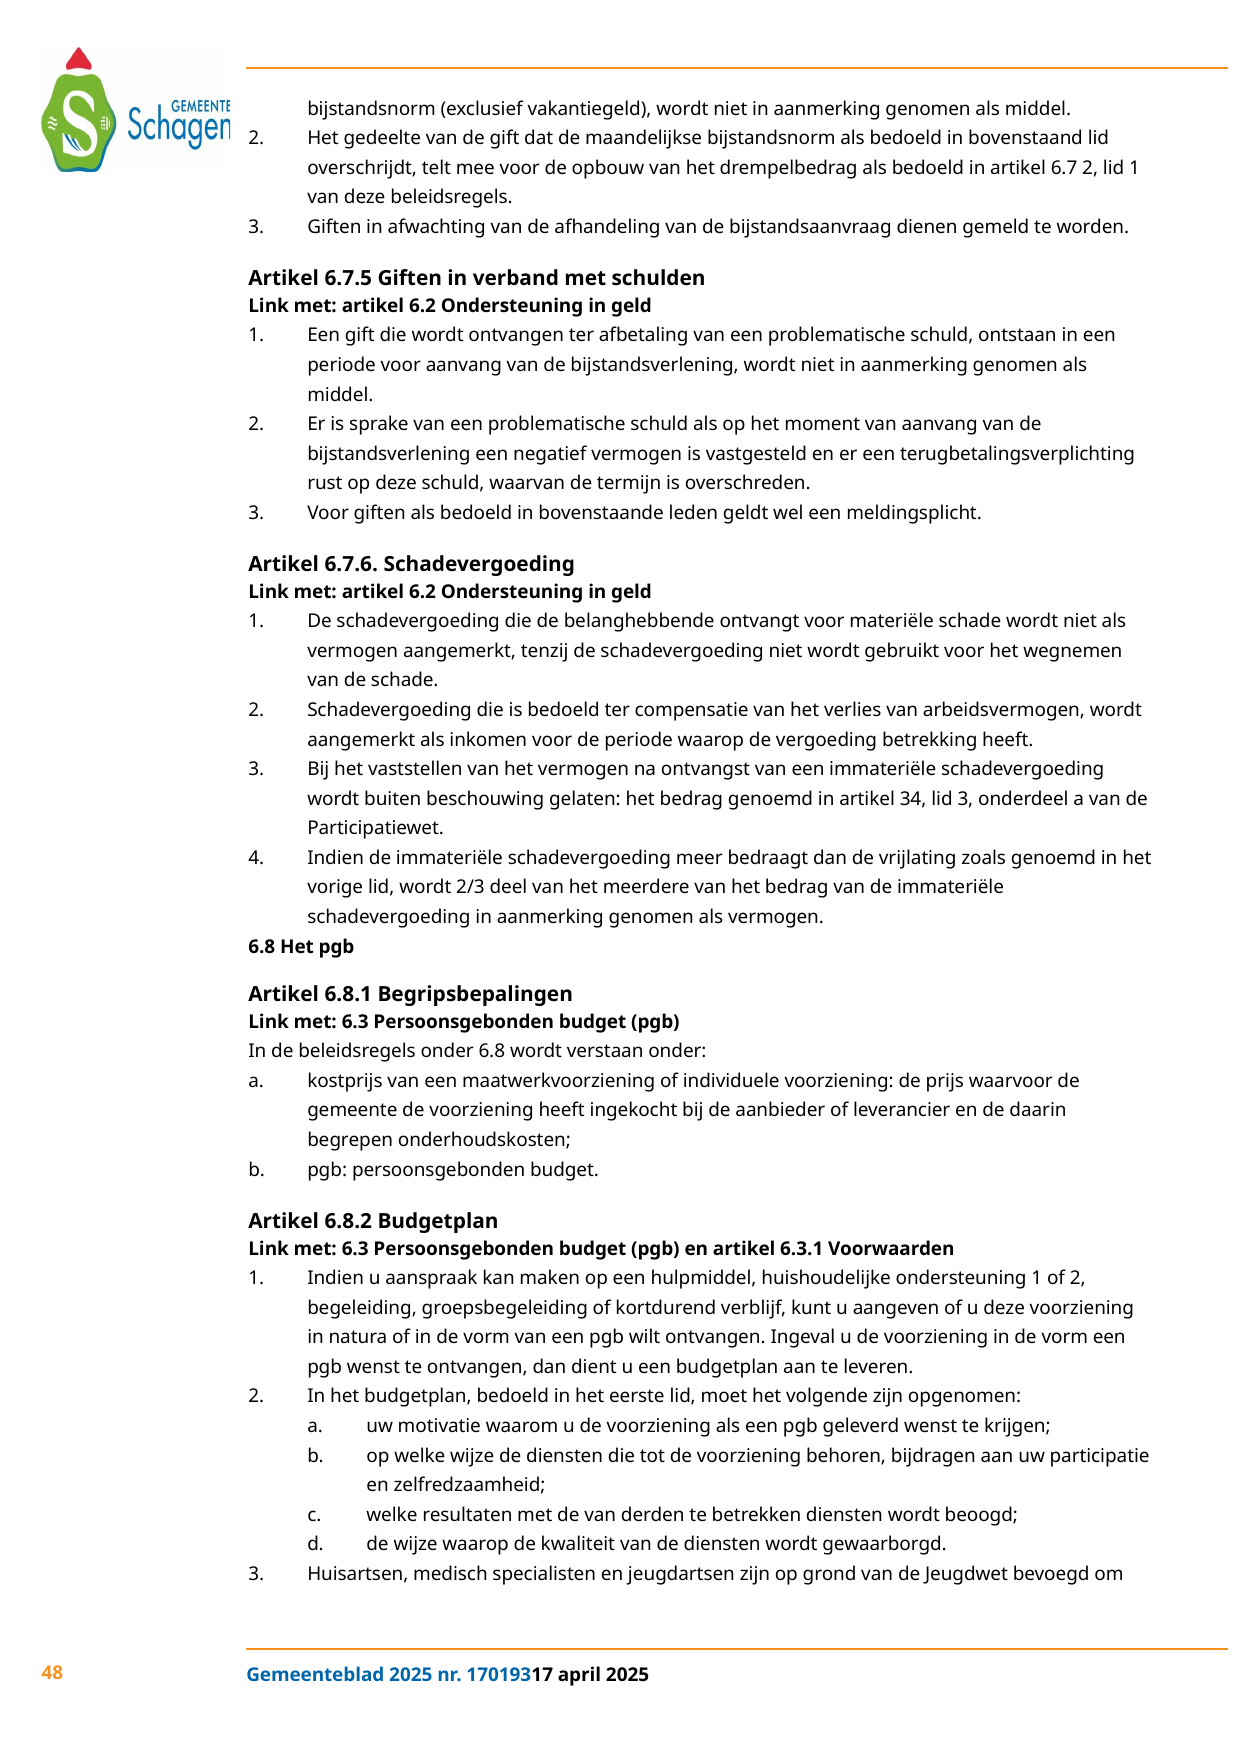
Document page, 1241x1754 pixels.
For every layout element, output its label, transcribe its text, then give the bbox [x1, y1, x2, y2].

text Link met: artikel 6.2 Ondersteuning in geld [248, 292, 1152, 318]
picture [41, 47, 231, 172]
text Link met: 6.3 Persoonsgebonden budget (pgb) [248, 1008, 1152, 1034]
list In het budgetplan, bedoeld in het eerste lid, moet het volgende zijn opgenomen: [248, 1383, 1152, 1408]
text Artikel 6.8.2 Budgetplan [248, 1206, 1152, 1235]
text In de beleidsregels onder 6.8 wordt verstaan onder: [248, 1037, 1152, 1063]
list Schadevergoeding die is bedoeld ter compensatie van het verlies van arbeidsvermogen, wordt aangemerkt als inkomen voor de periode waarop de vergoeding betrekking heeft. [248, 696, 1152, 752]
list uw motivatie waarom u de voorziening als een pgb geleverd wenst te krijgen; [307, 1412, 1152, 1438]
list Huisartsen, medisch specialisten en jeugdartsen zijn op grond van de Jeugdwet bevoegd om [248, 1560, 1152, 1586]
list Giften in afwachting van de afhandeling van de bijstandsaanvraag dienen gemeld te worden. [248, 213, 1152, 239]
text 6.8 Het pgb [248, 933, 1152, 959]
list welke resultaten met de van derden te betrekken diensten wordt beoogd; [307, 1501, 1152, 1527]
text Link met: 6.3 Persoonsgebonden budget (pgb) en artikel 6.3.1 Voorwaarden [248, 1235, 1152, 1260]
text Artikel 6.8.1 Begripsbepalingen [248, 979, 1152, 1008]
text Artikel 6.7.5 Giften in verband met schulden [248, 263, 1152, 292]
list kostprijs van een maatwerkvoorziening of individuele voorziening: de prijs waarvoor de gemeente de voorziening heeft ingekocht bij de aanbieder of leverancier en de daarin begrepen onderhoudskosten; [248, 1067, 1152, 1152]
list bijstandsnorm (exclusief vakantiegeld), wordt niet in aanmerking genomen als middel. [248, 95, 1152, 121]
list De schadevergoeding die de belanghebbende ontvangt voor materiële schade wordt niet als vermogen aangemerkt, tenzij de schadevergoeding niet wordt gebruikt voor het wegnemen van de schade. [248, 607, 1152, 692]
list Er is sprake van een problematische schuld als op het moment van aanvang van de bijstandsverlening een negatief vermogen is vastgesteld en er een terugbetalingsverplichting rust op deze schuld, waarvan de termijn is overschreden. [248, 410, 1152, 495]
list op welke wijze de diensten die tot de voorziening behoren, bijdragen aan uw participatie en zelfredzaamheid; [307, 1442, 1152, 1497]
list Bij het vaststellen van het vermogen na ontvangst van een immateriële schadevergoeding wordt buiten beschouwing gelaten: het bedrag genoemd in artikel 34, lid 3, onderdeel a van de Participatiewet. [248, 755, 1152, 840]
list Het gedeelte van de gift dat de maandelijkse bijstandsnorm als bedoeld in bovenstaand lid overschrijdt, telt mee voor de opbouw van het drempelbedrag als bedoeld in artikel 6.7 2, lid 1 van deze beleidsregels. [248, 124, 1152, 209]
list de wijze waarop de kwaliteit van de diensten wordt gewaarborgd. [307, 1531, 1152, 1556]
list Voor giften als bedoeld in bovenstaande leden geldt wel een meldingsplicht. [248, 499, 1152, 525]
list Indien u aanspraak kan maken op een hulpmiddel, huishoudelijke ondersteuning 1 of 2, begeleiding, groepsbegeleiding of kortdurend verblijf, kunt u aangeven of u deze voorziening in natura of in de vorm van een pgb wilt ontvangen. Ingeval u de voorziening in de vorm een pgb wenst te ontvangen, dan dient u een budgetplan aan te leveren. [248, 1264, 1152, 1379]
list pgb: persoonsgebonden budget. [248, 1156, 1152, 1182]
text Link met: artikel 6.2 Ondersteuning in geld [248, 578, 1152, 604]
list Indien de immateriële schadevergoeding meer bedraagt dan de vrijlating zoals genoemd in het vorige lid, wordt 2/3 deel van het meerdere van het bedrag van de immateriële schadevergoeding in aanmerking genomen als vermogen. [248, 844, 1152, 929]
list Een gift die wordt ontvangen ter afbetaling van een problematische schuld, ontstaan in een periode voor aanvang van de bijstandsverlening, wordt niet in aanmerking genomen als middel. [248, 322, 1152, 406]
text Artikel 6.7.6. Schadevergoeding [248, 549, 1152, 578]
